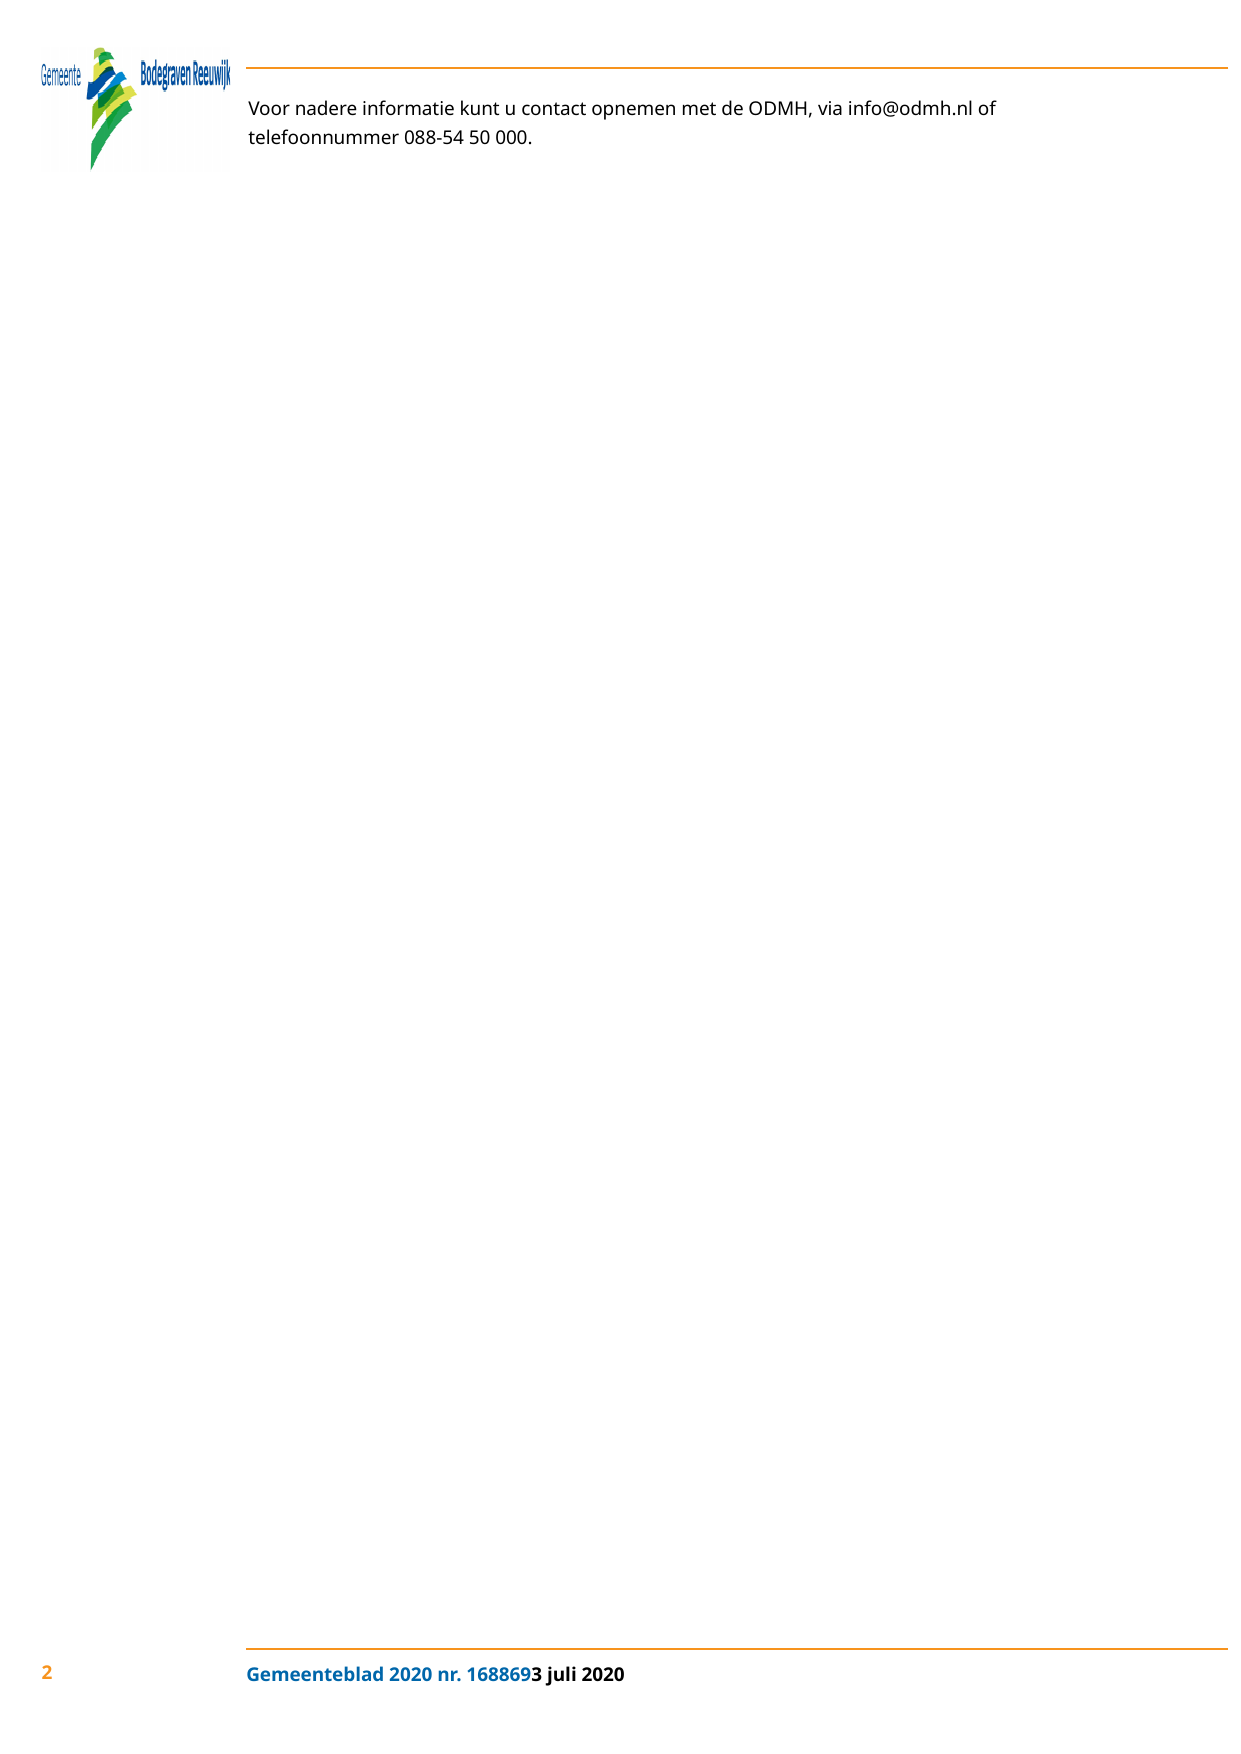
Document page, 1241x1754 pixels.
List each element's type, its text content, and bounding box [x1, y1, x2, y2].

picture [41, 47, 231, 172]
text Voor nadere informatie kunt u contact opnemen met de ODMH, via info@odmh.nl of telefoonnummer 088-54 50 000. [248, 95, 1152, 150]
